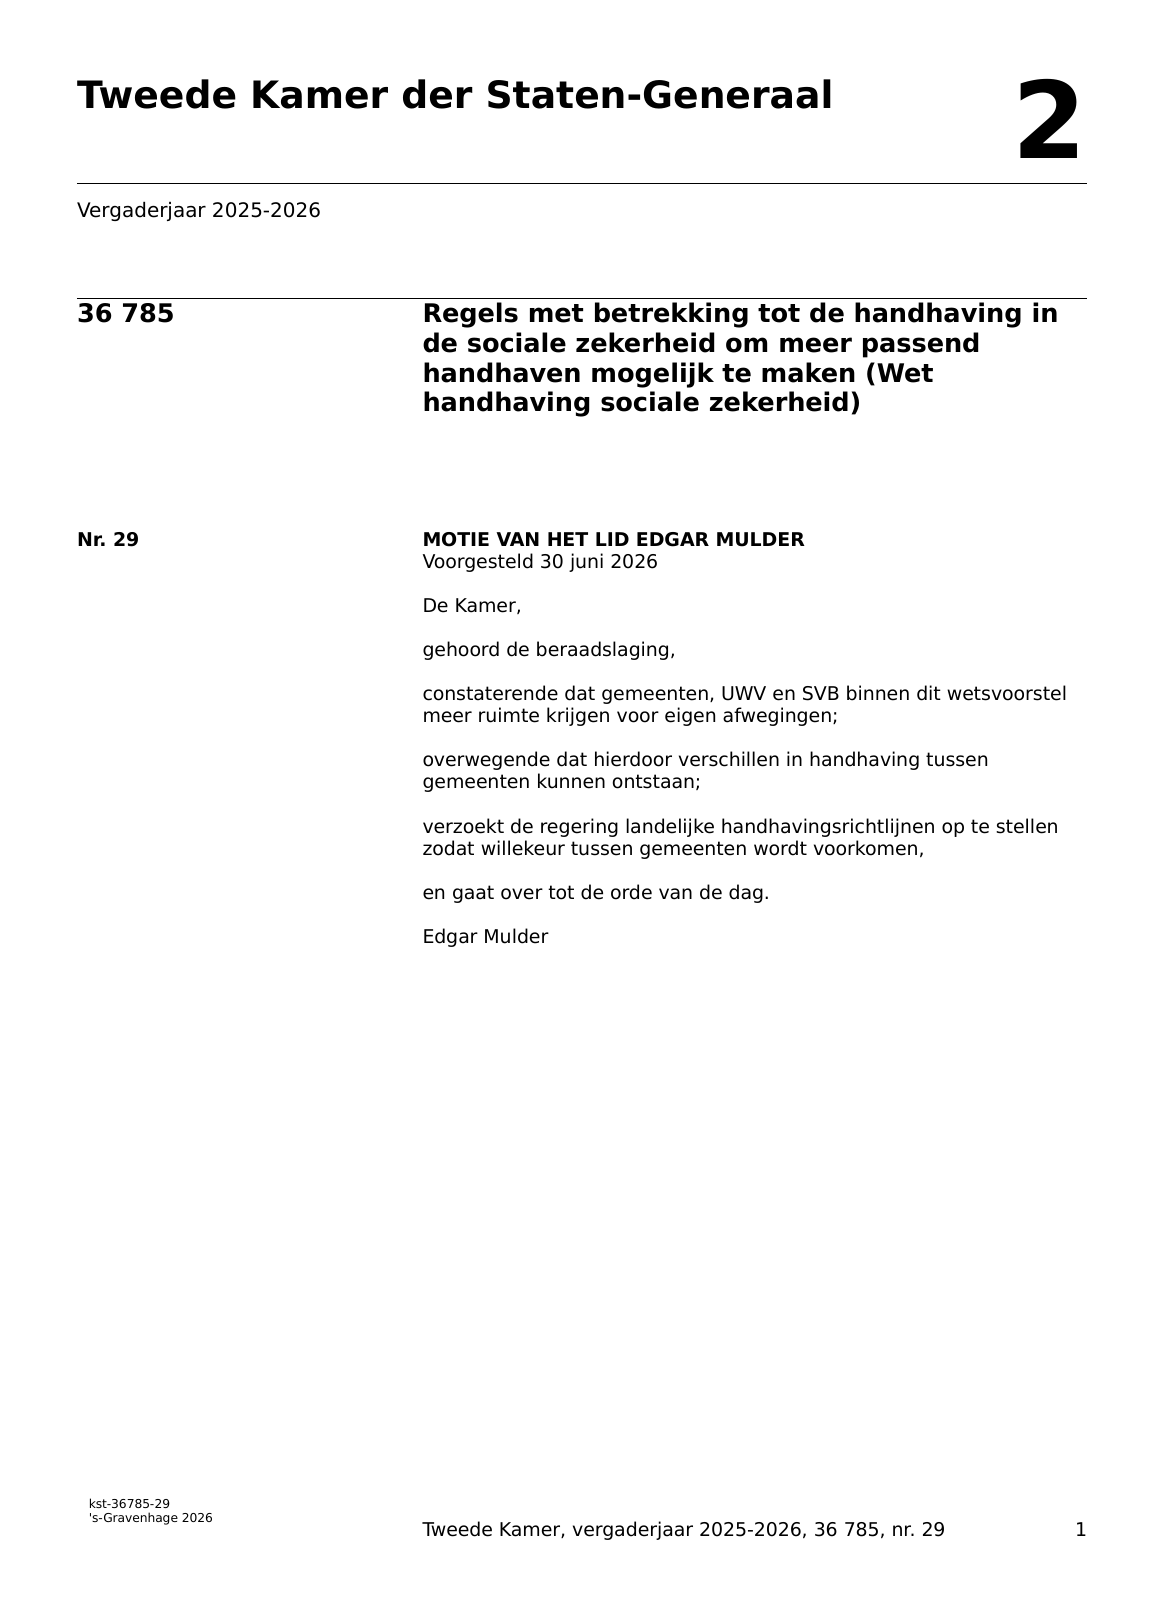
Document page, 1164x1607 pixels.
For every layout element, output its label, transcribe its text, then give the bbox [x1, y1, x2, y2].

text verzoekt de regering landelijke handhavingsrichtlijnen op te stellen zodat willekeur tussen gemeenten wordt voorkomen, [422, 816, 1087, 859]
table_header 2 [886, 59, 1087, 183]
text kst-36785-29 [88, 1497, 323, 1511]
text De Kamer, [422, 595, 1087, 617]
table_header Tweede Kamer der Staten-Generaal [77, 59, 886, 183]
text Voorgesteld 30 juni 2026 [422, 551, 1087, 573]
text constaterende dat gemeenten, UWV en SVB binnen dit wetsvoorstel meer ruimte krijgen voor eigen afwegingen; [422, 683, 1087, 727]
text Edgar Mulder [422, 926, 1087, 948]
text en gaat over tot de orde van de dag. [422, 882, 1087, 904]
subtitle Nr. 29 MOTIE VAN HET LID EDGAR MULDER [77, 529, 1087, 551]
text 's-Gravenhage 2026 [88, 1511, 323, 1525]
text overwegende dat hierdoor verschillen in handhaving tussen gemeenten kunnen ontstaan; [422, 749, 1087, 793]
subtitle 36 785 Regels met betrekking tot de handhaving in de sociale zekerheid om meer passend handhaven mogelijk te maken (Wet handhaving sociale zekerheid) [77, 299, 1087, 418]
table_cell Vergaderjaar 2025-2026 [77, 184, 1087, 298]
text gehoord de beraadslaging, [422, 639, 1087, 661]
